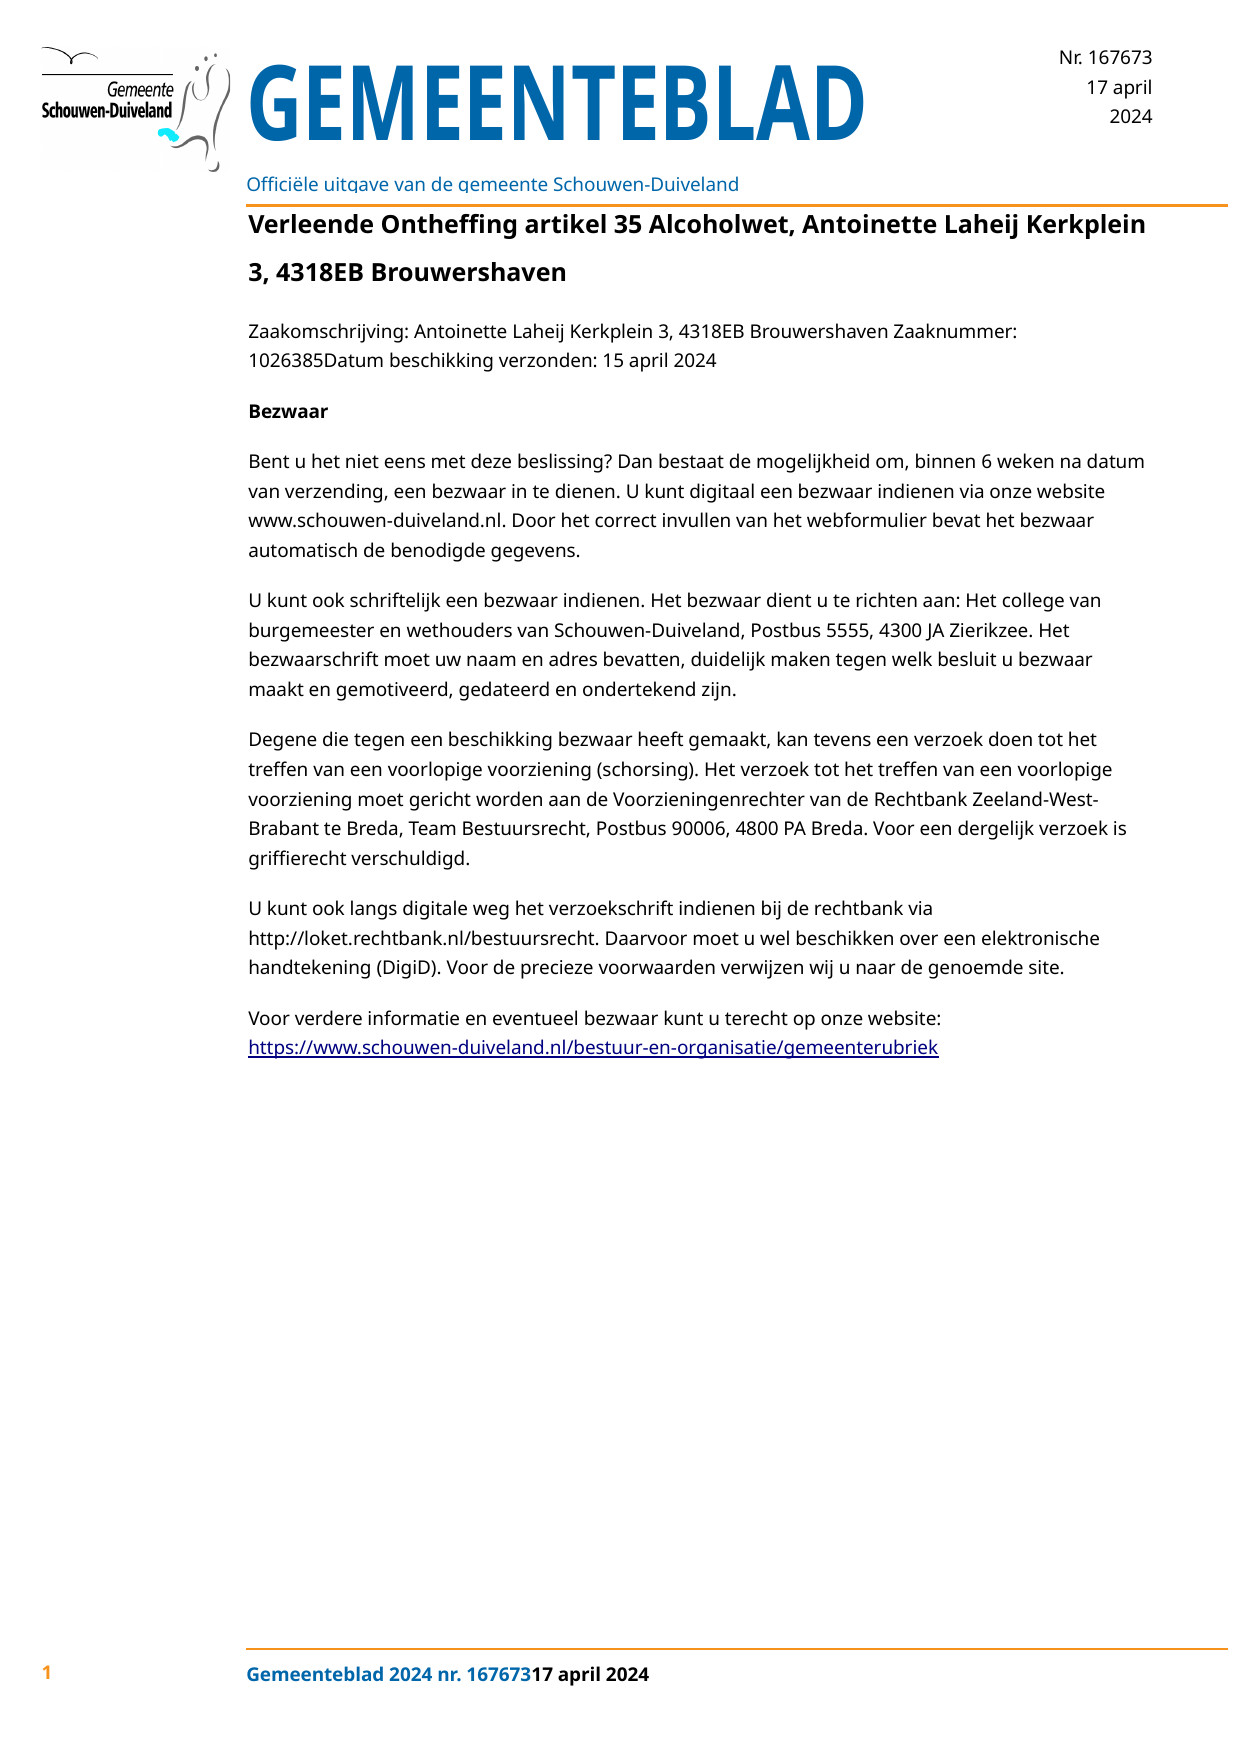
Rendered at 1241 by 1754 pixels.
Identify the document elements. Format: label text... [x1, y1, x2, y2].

text U kunt ook schriftelijk een bezwaar indienen. Het bezwaar dient u te richten aan: Het college van burgemeester en wethouders van Schouwen-Duiveland, Postbus 5555, 4300 JA Zierikzee. Het bezwaarschrift moet uw naam en adres bevatten, duidelijk maken tegen welk besluit u bezwaar maakt en gemotiveerd, gedateerd en ondertekend zijn. [248, 587, 1152, 702]
text Degene die tegen een beschikking bezwaar heeft gemaakt, kan tevens een verzoek doen tot het treffen van een voorlopige voorziening (schorsing). Het verzoek tot het treffen van een voorlopige voorziening moet gericht worden aan de Voorzieningenrechter van de Rechtbank Zeeland-West-Brabant te Breda, Team Bestuursrecht, Postbus 90006, 4800 PA Breda. Voor een dergelijk verzoek is griffierecht verschuldigd. [248, 727, 1152, 871]
picture [41, 47, 231, 172]
text Bezwaar [248, 398, 1152, 424]
text Bent u het niet eens met deze beslissing? Dan bestaat de mogelijkheid om, binnen 6 weken na datum van verzending, een bezwaar in te dienen. U kunt digitaal een bezwaar indienen via onze website www.schouwen-duiveland.nl. Door het correct invullen van het webformulier bevat het bezwaar automatisch de benodigde gegevens. [248, 448, 1152, 563]
text Verleende Ontheffing artikel 35 Alcoholwet, Antoinette Laheij Kerkplein 3, 4318EB Brouwershaven [248, 207, 1152, 288]
text Voor verdere informatie en eventueel bezwaar kunt u terecht op onze website: https://www.schouwen-duiveland.nl/bestuur-en-organisatie/gemeenterubriek [248, 1005, 1152, 1060]
text U kunt ook langs digitale weg het verzoekschrift indienen bij de rechtbank via http://loket.rechtbank.nl/bestuursrecht. Daarvoor moet u wel beschikken over een elektronische handtekening (DigiD). Voor de precieze voorwaarden verwijzen wij u naar de genoemde site. [248, 895, 1152, 980]
text Zaakomschrijving: Antoinette Laheij Kerkplein 3, 4318EB Brouwershaven Zaaknummer: 1026385Datum beschikking verzonden: 15 april 2024 [248, 318, 1152, 373]
